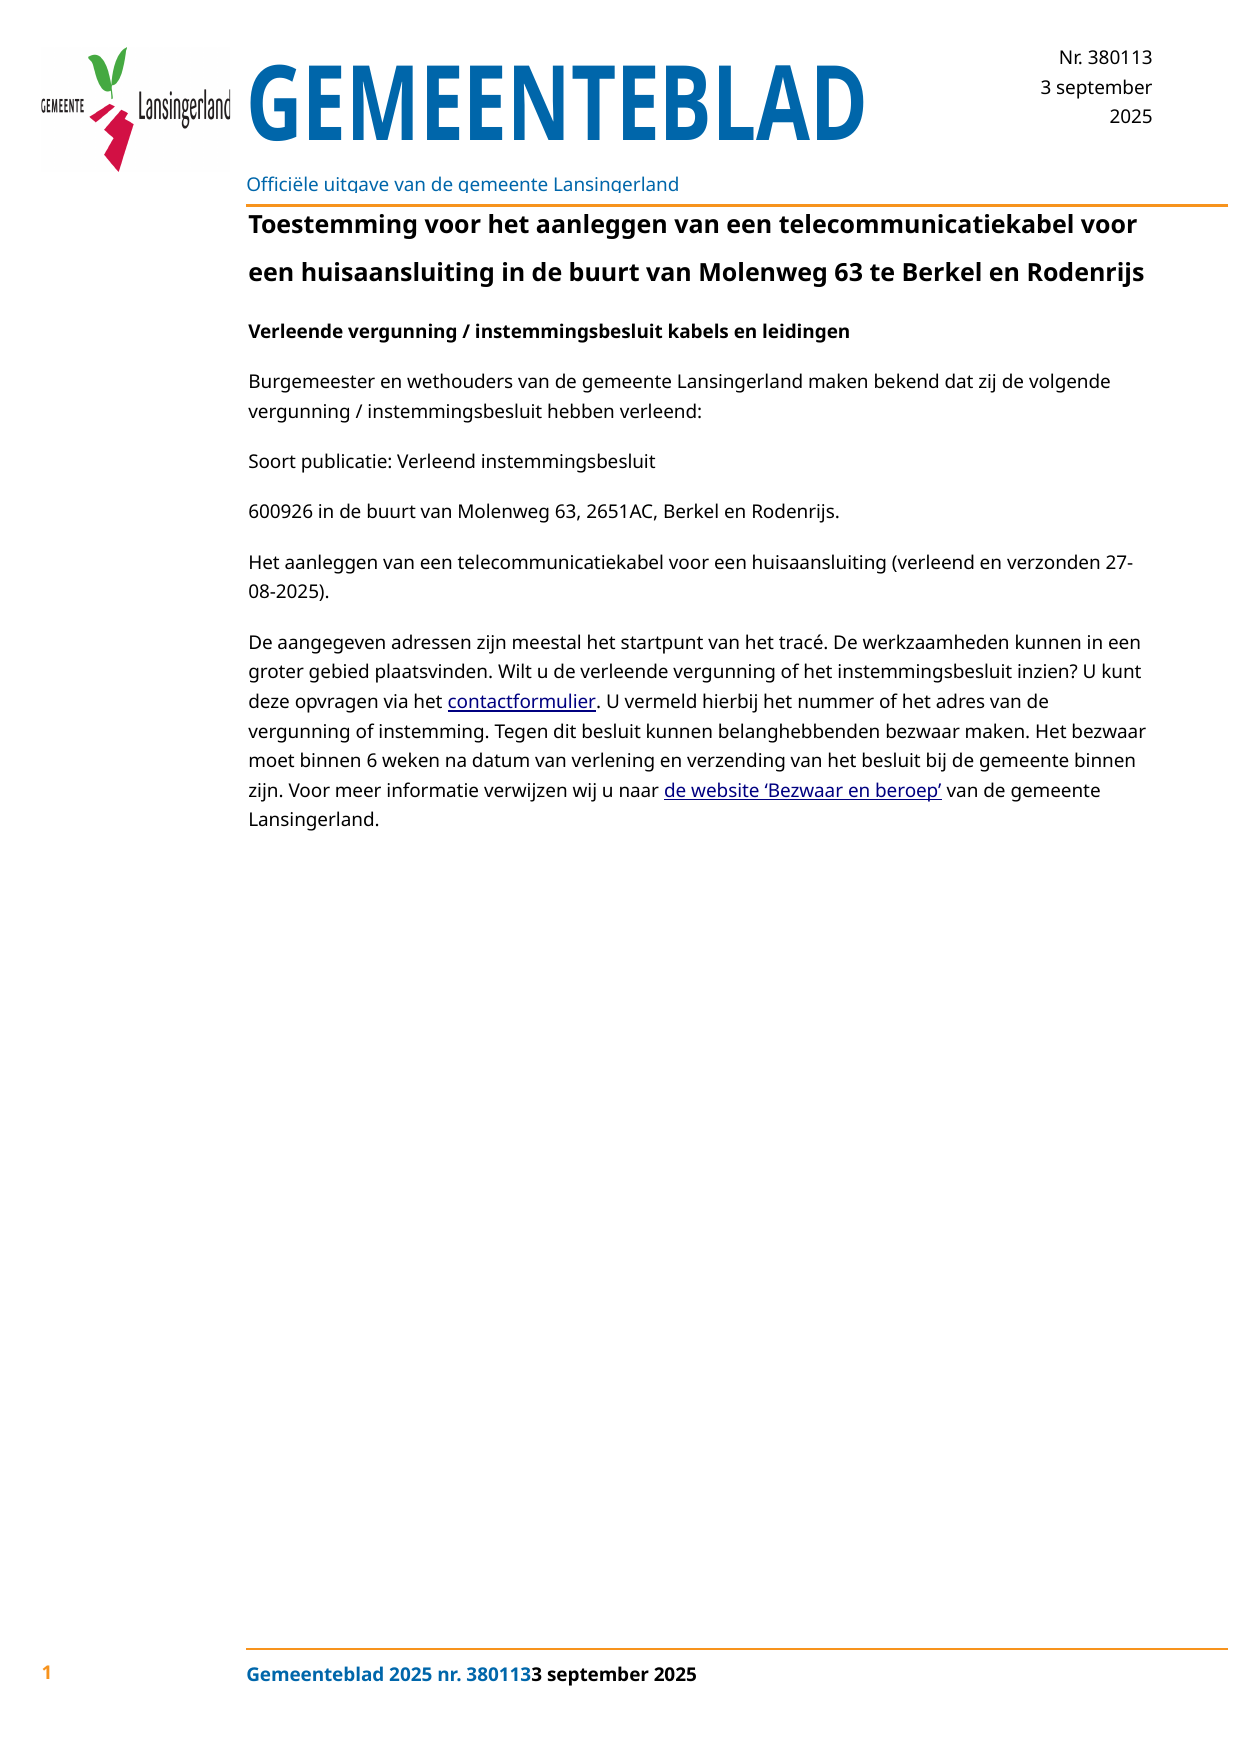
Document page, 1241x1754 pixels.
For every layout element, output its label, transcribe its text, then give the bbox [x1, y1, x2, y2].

text Burgemeester en wethouders van de gemeente Lansingerland maken bekend dat zij de volgende vergunning / instemmingsbesluit hebben verleend: [248, 368, 1152, 424]
text De aangegeven adressen zijn meestal het startpunt van het tracé. De werkzaamheden kunnen in een groter gebied plaatsvinden. Wilt u de verleende vergunning of het instemmingsbesluit inzien? U kunt deze opvragen via het contactformulier. U vermeld hierbij het nummer of het adres van de vergunning of instemming. Tegen dit besluit kunnen belanghebbenden bezwaar maken. Het bezwaar moet binnen 6 weken na datum van verlening en verzending van het besluit bij de gemeente binnen zijn. Voor meer informatie verwijzen wij u naar de website ‘Bezwaar en beroep’ van de gemeente Lansingerland. [248, 629, 1152, 832]
text 600926 in de buurt van Molenweg 63, 2651AC, Berkel en Rodenrijs. [248, 499, 1152, 524]
text Soort publicatie: Verleend instemmingsbesluit [248, 448, 1152, 474]
text Het aanleggen van een telecommunicatiekabel voor een huisaansluiting (verleend en verzonden 27-08-2025). [248, 549, 1152, 604]
text Toestemming voor het aanleggen van een telecommunicatiekabel voor een huisaansluiting in de buurt van Molenweg 63 te Berkel en Rodenrijs [248, 207, 1152, 288]
text Verleende vergunning / instemmingsbesluit kabels en leidingen [248, 318, 1152, 344]
picture [41, 47, 231, 172]
